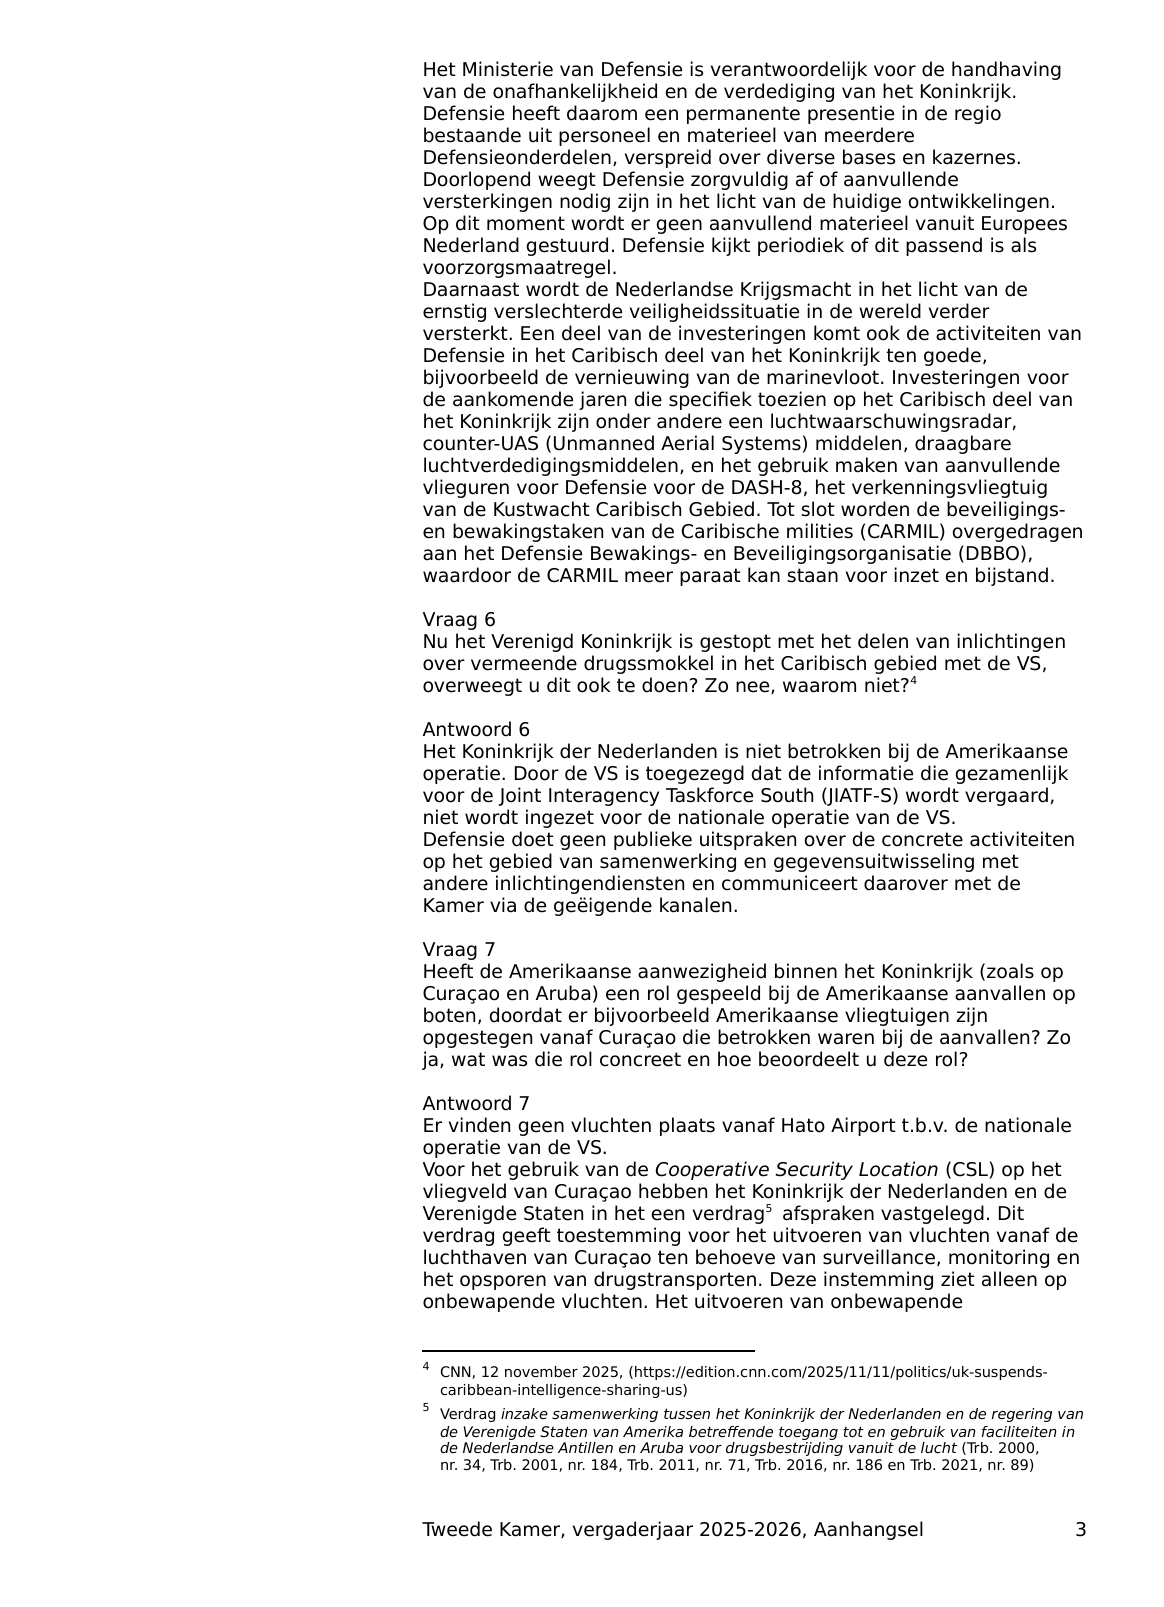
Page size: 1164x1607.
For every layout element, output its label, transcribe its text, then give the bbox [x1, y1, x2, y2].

text Doorlopend weegt Defensie zorgvuldig af of aanvullende versterkingen nodig zijn in het licht van de huidige ontwikkelingen. Op dit moment wordt er geen aanvullend materieel vanuit Europees Nederland gestuurd. Defensie kijkt periodiek of dit passend is als voorzorgsmaatregel. [422, 169, 1087, 279]
text Verdrag inzake samenwerking tussen het Koninkrijk der Nederlanden en de regering van de Verenigde Staten van Amerika betreffende toegang tot en gebruik van faciliteiten in de Nederlandse Antillen en Aruba voor drugsbestrijding vanuit de lucht (Trb. 2000, nr. 34, Trb. 2001, nr. 184, Trb. 2011, nr. 71, Trb. 2016, nr. 186 en Trb. 2021, nr. 89) [422, 1402, 1087, 1474]
text Antwoord 6 [422, 719, 1087, 741]
text Daarnaast wordt de Nederlandse Krijgsmacht in het licht van de ernstig verslechterde veiligheidssituatie in de wereld verder versterkt. Een deel van de investeringen komt ook de activiteiten van Defensie in het Caribisch deel van het Koninkrijk ten goede, bijvoorbeeld de vernieuwing van de marinevloot. Investeringen voor de aankomende jaren die specifiek toezien op het Caribisch deel van het Koninkrijk zijn onder andere een luchtwaarschuwingsradar, counter-UAS (Unmanned Aerial Systems) middelen, draagbare luchtverdedigingsmiddelen, en het gebruik maken van aanvullende vlieguren voor Defensie voor de DASH-8, het verkenningsvliegtuig van de Kustwacht Caribisch Gebied. Tot slot worden de beveiligings- en bewakingstaken van de Caribische milities (CARMIL) overgedragen aan het Defensie Bewakings- en Beveiligingsorganisatie (DBBO), waardoor de CARMIL meer paraat kan staan voor inzet en bijstand. [422, 279, 1087, 587]
text Het Ministerie van Defensie is verantwoordelijk voor de handhaving van de onafhankelijkheid en de verdediging van het Koninkrijk. Defensie heeft daarom een permanente presentie in de regio bestaande uit personeel en materieel van meerdere Defensieonderdelen, verspreid over diverse bases en kazernes. [422, 59, 1087, 169]
text Vraag 7 [422, 939, 1087, 961]
text CNN, 12 november 2025, (https://edition.cnn.com/2025/11/11/politics/uk-suspends-caribbean-intelligence-sharing-us) [422, 1360, 1087, 1399]
text Vraag 6 [422, 609, 1087, 631]
text Het Koninkrijk der Nederlanden is niet betrokken bij de Amerikaanse operatie. Door de VS is toegezegd dat de informatie die gezamenlijk voor de Joint Interagency Taskforce South (JIATF-S) wordt vergaard, niet wordt ingezet voor de nationale operatie van de VS. [422, 741, 1087, 829]
text Voor het gebruik van de Cooperative Security Location (CSL) op het vliegveld van Curaçao hebben het Koninkrijk der Nederlanden en de Verenigde Staten in het een verdrag afspraken vastgelegd. Dit verdrag geeft toestemming voor het uitvoeren van vluchten vanaf de luchthaven van Curaçao ten behoeve van surveillance, monitoring en het opsporen van drugstransporten. Deze instemming ziet alleen op onbewapende vluchten. Het uitvoeren van onbewapende [422, 1159, 1087, 1313]
text Defensie doet geen publieke uitspraken over de concrete activiteiten op het gebied van samenwerking en gegevensuitwisseling met andere inlichtingendiensten en communiceert daarover met de Kamer via de geëigende kanalen. [422, 829, 1087, 917]
text Heeft de Amerikaanse aanwezigheid binnen het Koninkrijk (zoals op Curaçao en Aruba) een rol gespeeld bij de Amerikaanse aanvallen op boten, doordat er bijvoorbeeld Amerikaanse vliegtuigen zijn opgestegen vanaf Curaçao die betrokken waren bij de aanvallen? Zo ja, wat was die rol concreet en hoe beoordeelt u deze rol? [422, 961, 1087, 1071]
text Nu het Verenigd Koninkrijk is gestopt met het delen van inlichtingen over vermeende drugssmokkel in het Caribisch gebied met de VS, overweegt u dit ook te doen? Zo nee, waarom niet? [422, 631, 1087, 697]
text Er vinden geen vluchten plaats vanaf Hato Airport t.b.v. de nationale operatie van de VS. [422, 1115, 1087, 1159]
text Antwoord 7 [422, 1093, 1087, 1115]
